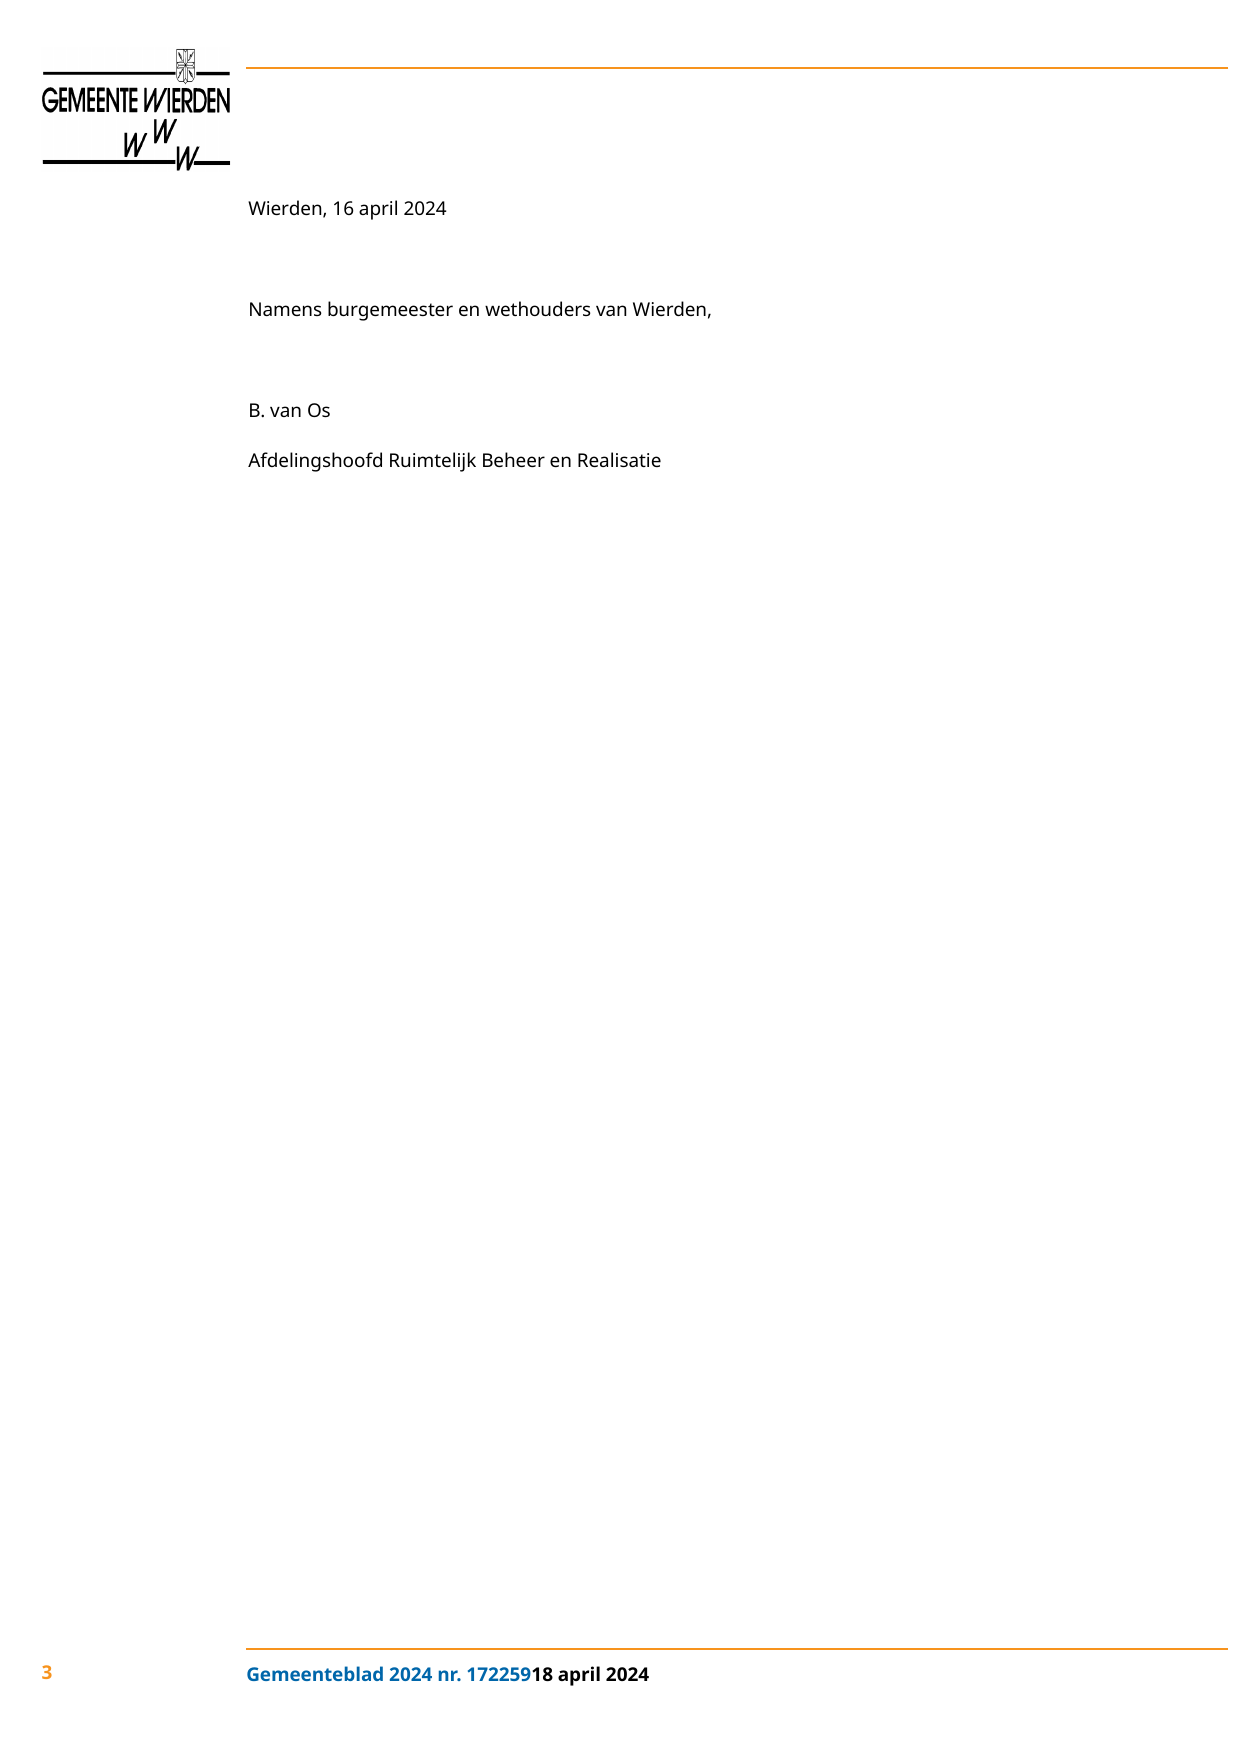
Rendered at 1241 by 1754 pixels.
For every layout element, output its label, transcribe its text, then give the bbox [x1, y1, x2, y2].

text Afdelingshoofd Ruimtelijk Beheer en Realisatie [248, 448, 1152, 473]
text Wierden, 16 april 2024 [248, 196, 1152, 221]
picture [41, 47, 231, 172]
text Namens burgemeester en wethouders van Wierden, [248, 296, 1152, 322]
text B. van Os [248, 397, 1152, 423]
